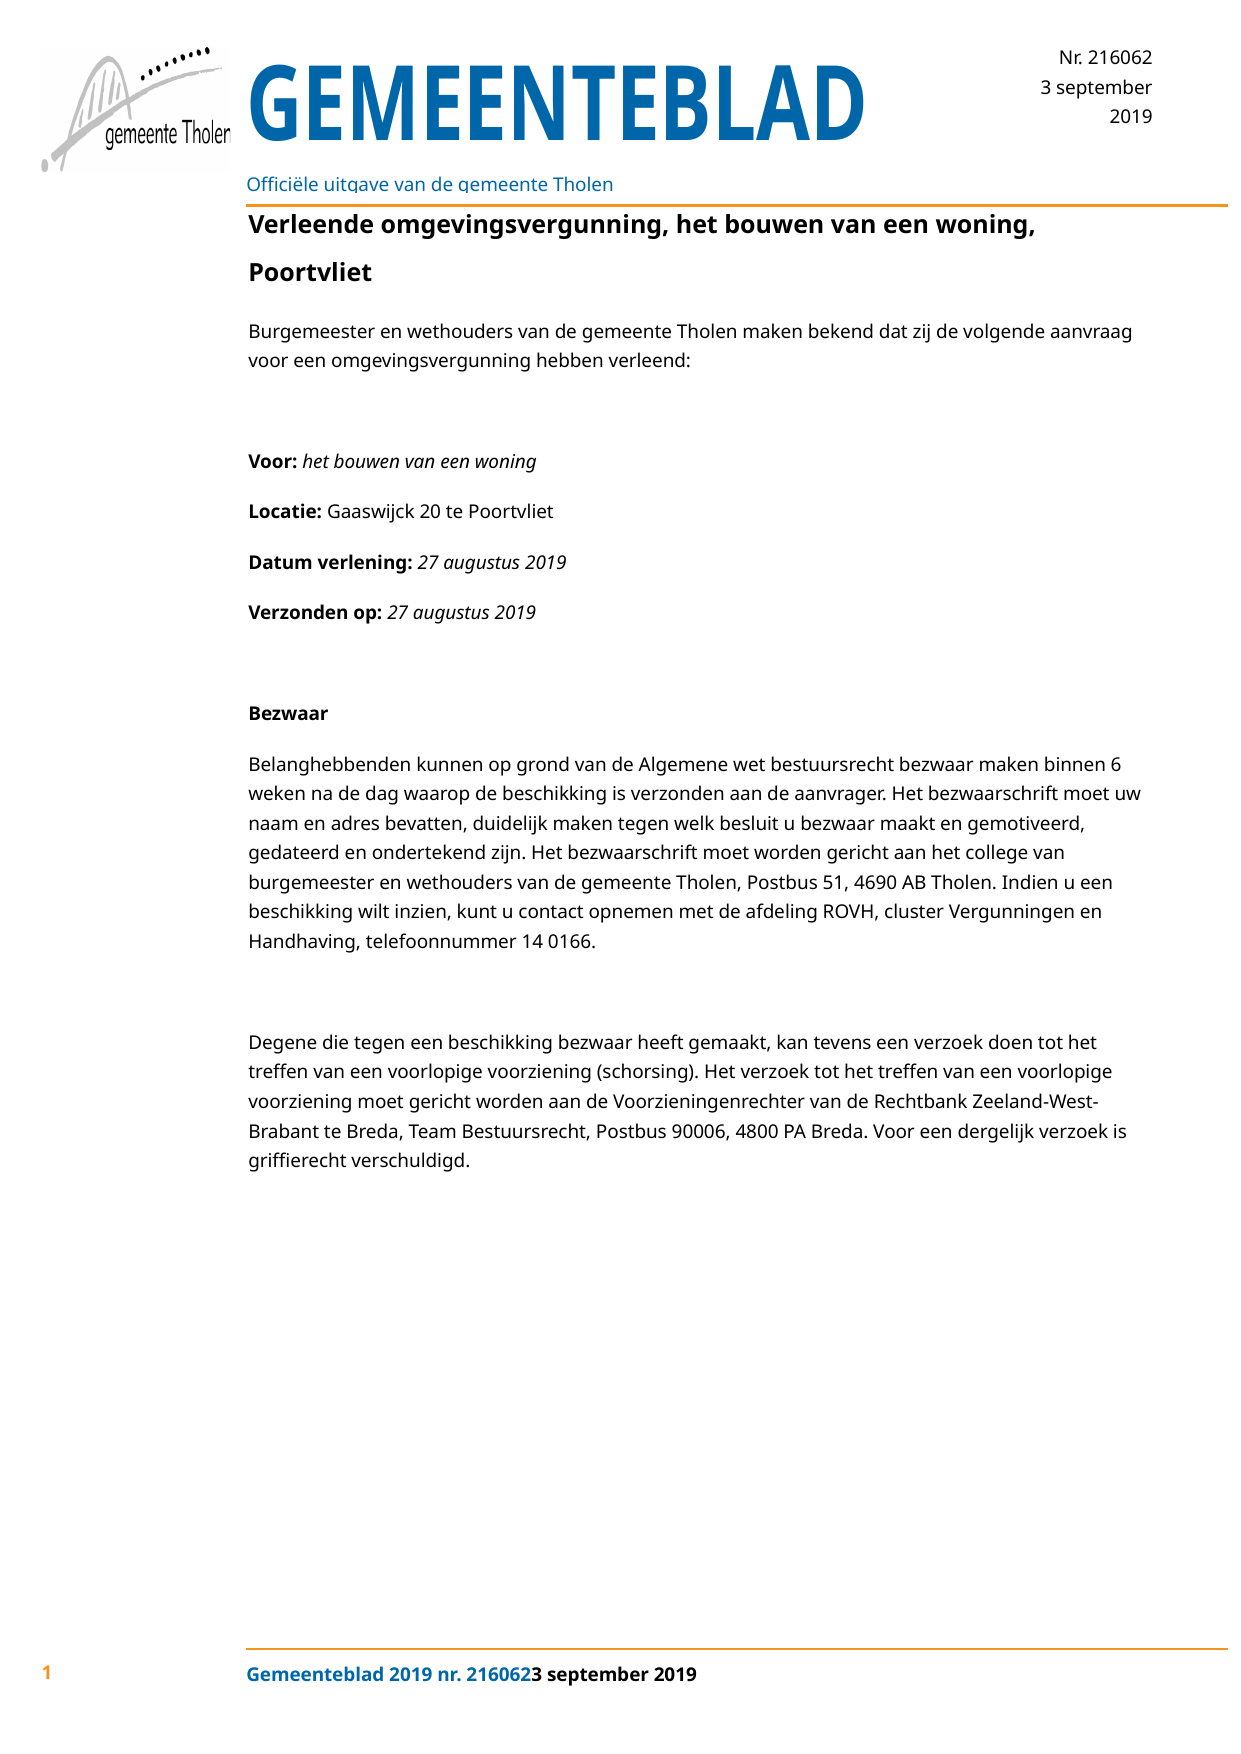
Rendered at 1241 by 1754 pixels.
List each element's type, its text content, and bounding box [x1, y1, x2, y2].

text Belanghebbenden kunnen op grond van de Algemene wet bestuursrecht bezwaar maken binnen 6 weken na de dag waarop de beschikking is verzonden aan de aanvrager. Het bezwaarschrift moet uw naam en adres bevatten, duidelijk maken tegen welk besluit u bezwaar maakt en gemotiveerd, gedateerd en ondertekend zijn. Het bezwaarschrift moet worden gericht aan het college van burgemeester en wethouders van de gemeente Tholen, Postbus 51, 4690 AB Tholen. Indien u een beschikking wilt inzien, kunt u contact opnemen met de afdeling ROVH, cluster Vergunningen en Handhaving, telefoonnummer 14 0166. [248, 751, 1152, 954]
text Verzonden op: 27 augustus 2019 [248, 599, 1152, 625]
text Burgemeester en wethouders van de gemeente Tholen maken bekend dat zij de volgende aanvraag voor een omgevingsvergunning hebben verleend: [248, 318, 1152, 373]
text Locatie: Gaaswijck 20 te Poortvliet [248, 499, 1152, 524]
text Degene die tegen een beschikking bezwaar heeft gemaakt, kan tevens een verzoek doen tot het treffen van een voorlopige voorziening (schorsing). Het verzoek tot het treffen van een voorlopige voorziening moet gericht worden aan de Voorzieningenrechter van de Rechtbank Zeeland-West-Brabant te Breda, Team Bestuursrecht, Postbus 90006, 4800 PA Breda. Voor een dergelijk verzoek is griffierecht verschuldigd. [248, 1029, 1152, 1173]
text Datum verlening: 27 augustus 2019 [248, 549, 1152, 575]
picture [41, 47, 231, 172]
text Bezwaar [248, 700, 1152, 726]
text Verleende omgevingsvergunning, het bouwen van een woning, Poortvliet [248, 207, 1152, 288]
text Voor: het bouwen van een woning [248, 448, 1152, 474]
